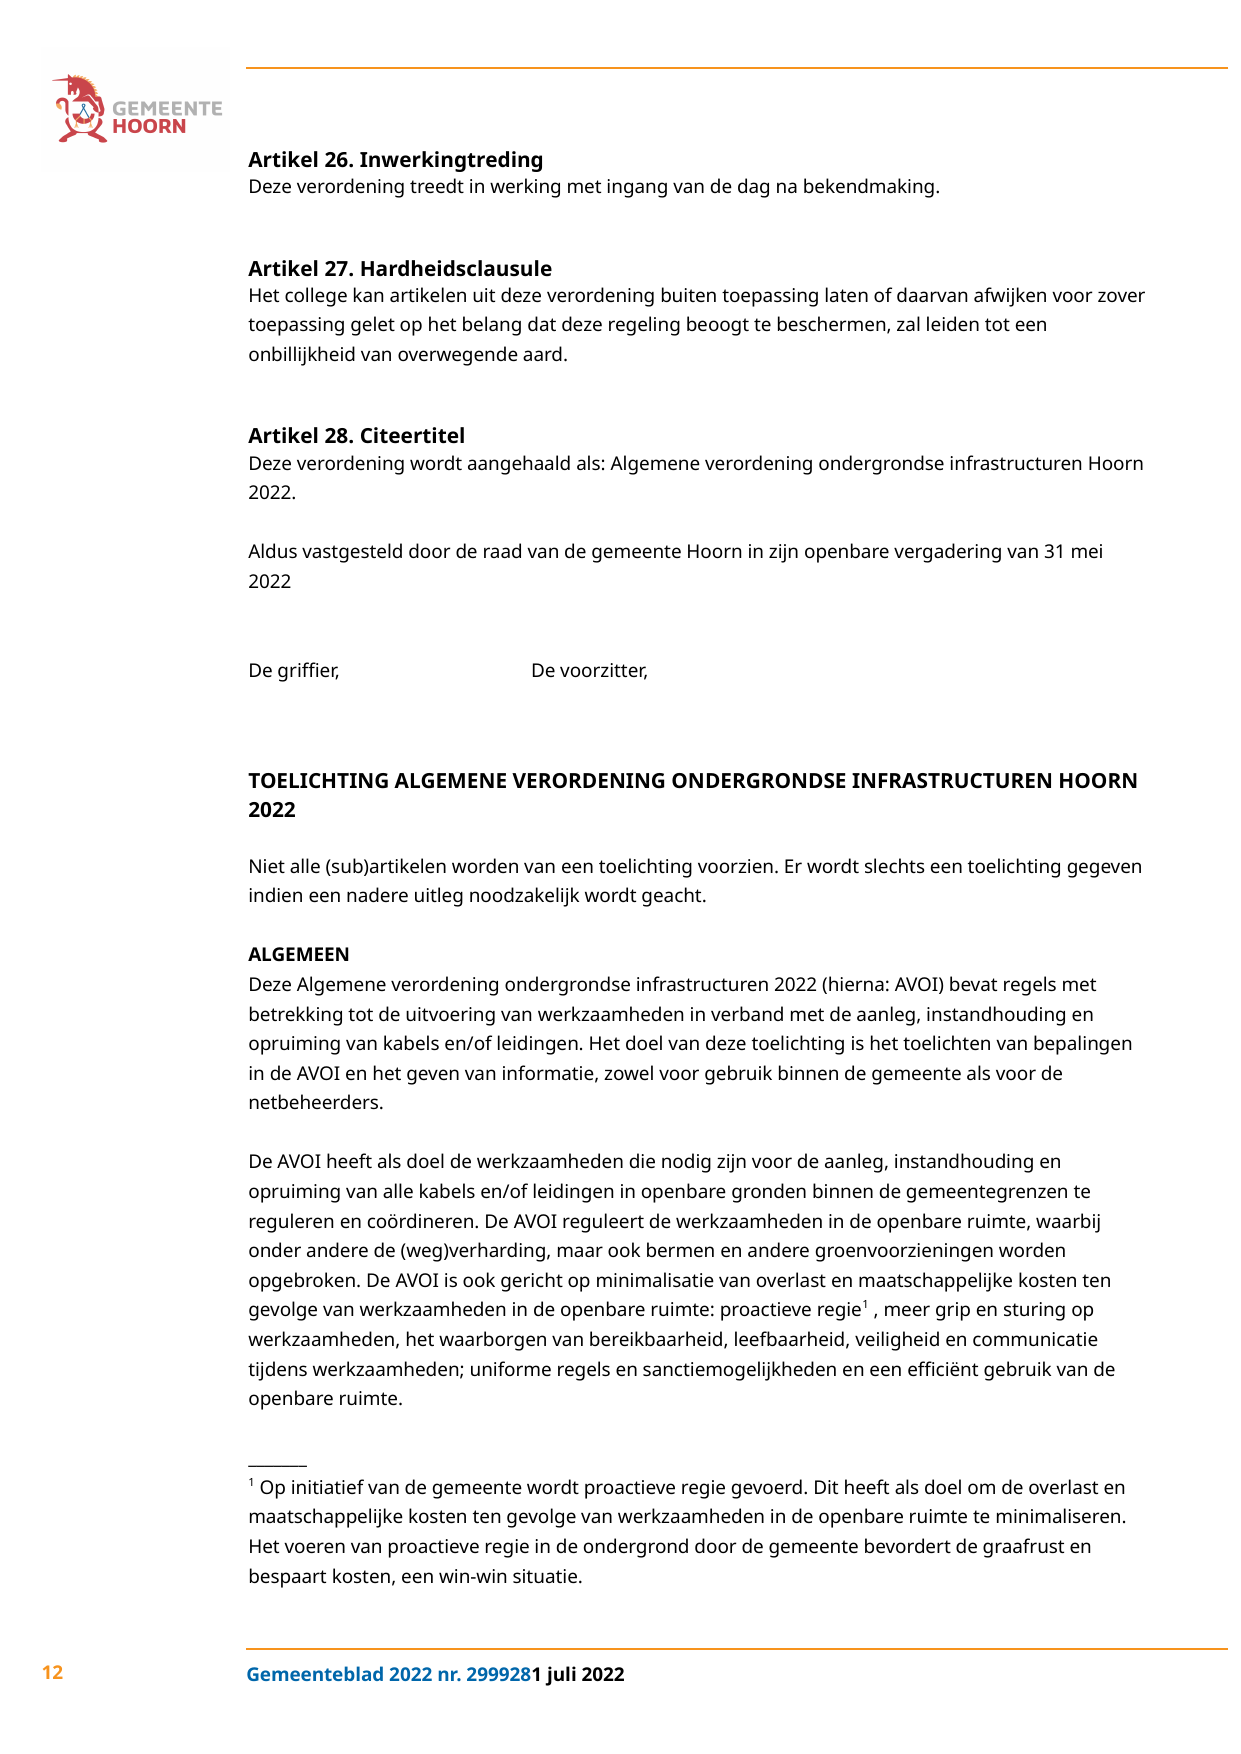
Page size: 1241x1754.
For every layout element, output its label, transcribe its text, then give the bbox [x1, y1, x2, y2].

text Artikel 28. Citeertitel [248, 421, 1152, 450]
text Niet alle (sub)artikelen worden van een toelichting voorzien. Er wordt slechts een toelichting gegeven indien een nadere uitleg noodzakelijk wordt geacht. [248, 853, 1152, 908]
text ALGEMEEN [248, 942, 1152, 967]
text TOELICHTING ALGEMENE VERORDENING ONDERGRONDSE INFRASTRUCTUREN HOORN 2022 [248, 766, 1152, 823]
text Deze verordening wordt aangehaald als: Algemene verordening ondergrondse infrastructuren Hoorn 2022. [248, 450, 1152, 505]
text _______ [248, 1444, 1152, 1470]
picture [41, 47, 231, 172]
text Artikel 26. Inwerkingtreding [248, 145, 1152, 174]
text Deze Algemene verordening ondergrondse infrastructuren 2022 (hierna: AVOI) bevat regels met betrekking tot de uitvoering van werkzaamheden in verband met de aanleg, instandhouding en opruiming van kabels en/of leidingen. Het doel van deze toelichting is het toelichten van bepalingen in de AVOI en het geven van informatie, zowel voor gebruik binnen de gemeente als voor de netbeheerders. [248, 971, 1152, 1115]
text Deze verordening treedt in werking met ingang van de dag na bekendmaking. [248, 174, 1152, 199]
text Het college kan artikelen uit deze verordening buiten toepassing laten of daarvan afwijken voor zover toepassing gelet op het belang dat deze regeling beoogt te beschermen, zal leiden tot een onbillijkheid van overwegende aard. [248, 282, 1152, 367]
text De AVOI heeft als doel de werkzaamheden die nodig zijn voor de aanleg, instandhouding en opruiming van alle kabels en/of leidingen in openbare gronden binnen de gemeentegrenzen te reguleren en coördineren. De AVOI reguleert de werkzaamheden in de openbare ruimte, waarbij onder andere de (weg)verharding, maar ook bermen en andere groenvoorzieningen worden opgebroken. De AVOI is ook gericht op minimalisatie van overlast en maatschappelijke kosten ten gevolge van werkzaamheden in de openbare ruimte: proactieve regie1 , meer grip en sturing op werkzaamheden, het waarborgen van bereikbaarheid, leefbaarheid, veiligheid en communicatie tijdens werkzaamheden; uniforme regels en sanctiemogelijkheden en een efficiënt gebruik van de openbare ruimte. [248, 1149, 1152, 1411]
text Aldus vastgesteld door de raad van de gemeente Hoorn in zijn openbare vergadering van 31 mei 2022 [248, 538, 1152, 594]
text 1 Op initiatief van de gemeente wordt proactieve regie gevoerd. Dit heeft als doel om de overlast en maatschappelijke kosten ten gevolge van werkzaamheden in de openbare ruimte te minimaliseren. Het voeren van proactieve regie in de ondergrond door de gemeente bevordert de graafrust en bespaart kosten, een win-win situatie. [248, 1474, 1152, 1588]
text De griffier, De voorzitter, [248, 657, 1152, 682]
text Artikel 27. Hardheidsclausule [248, 254, 1152, 282]
